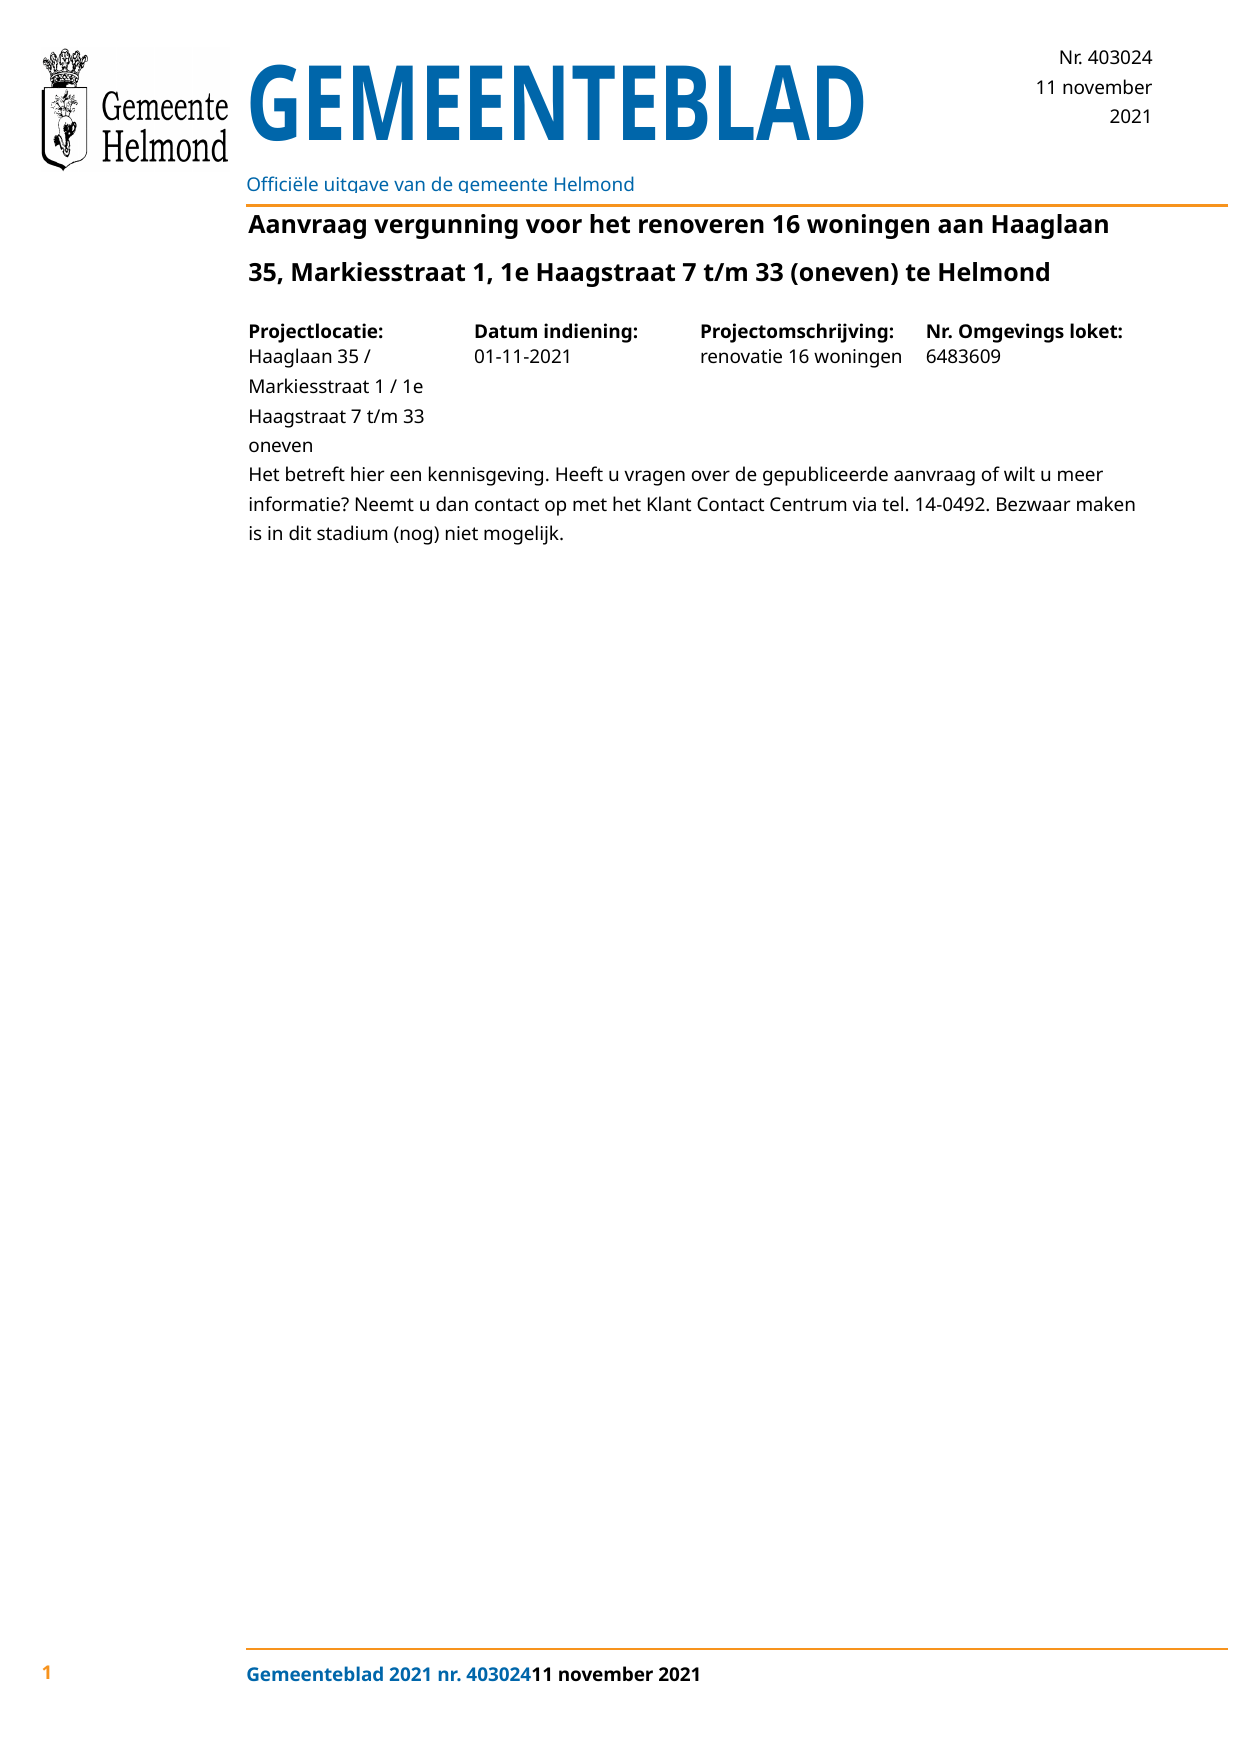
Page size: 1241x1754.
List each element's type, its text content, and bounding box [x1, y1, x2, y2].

table_header Datum indiening: [474, 318, 700, 344]
table_cell renovatie 16 woningen [700, 344, 926, 458]
text Aanvraag vergunning voor het renoveren 16 woningen aan Haaglaan 35, Markiesstraat 1, 1e Haagstraat 7 t/m 33 (oneven) te Helmond [248, 207, 1152, 288]
table_header Projectlocatie: [248, 318, 474, 344]
table_cell 01-11-2021 [474, 344, 700, 458]
table_cell Haaglaan 35 / Markiesstraat 1 / 1e Haagstraat 7 t/m 33 oneven [248, 344, 474, 458]
table_header Projectomschrijving: [700, 318, 926, 344]
table_cell 6483609 [926, 344, 1152, 458]
table_header Nr. Omgevings loket: [926, 318, 1152, 344]
picture [41, 47, 231, 172]
text Het betreft hier een kennisgeving. Heeft u vragen over de gepubliceerde aanvraag of wilt u meer informatie? Neemt u dan contact op met het Klant Contact Centrum via tel. 14-0492. Bezwaar maken is in dit stadium (nog) niet mogelijk. [248, 461, 1152, 546]
